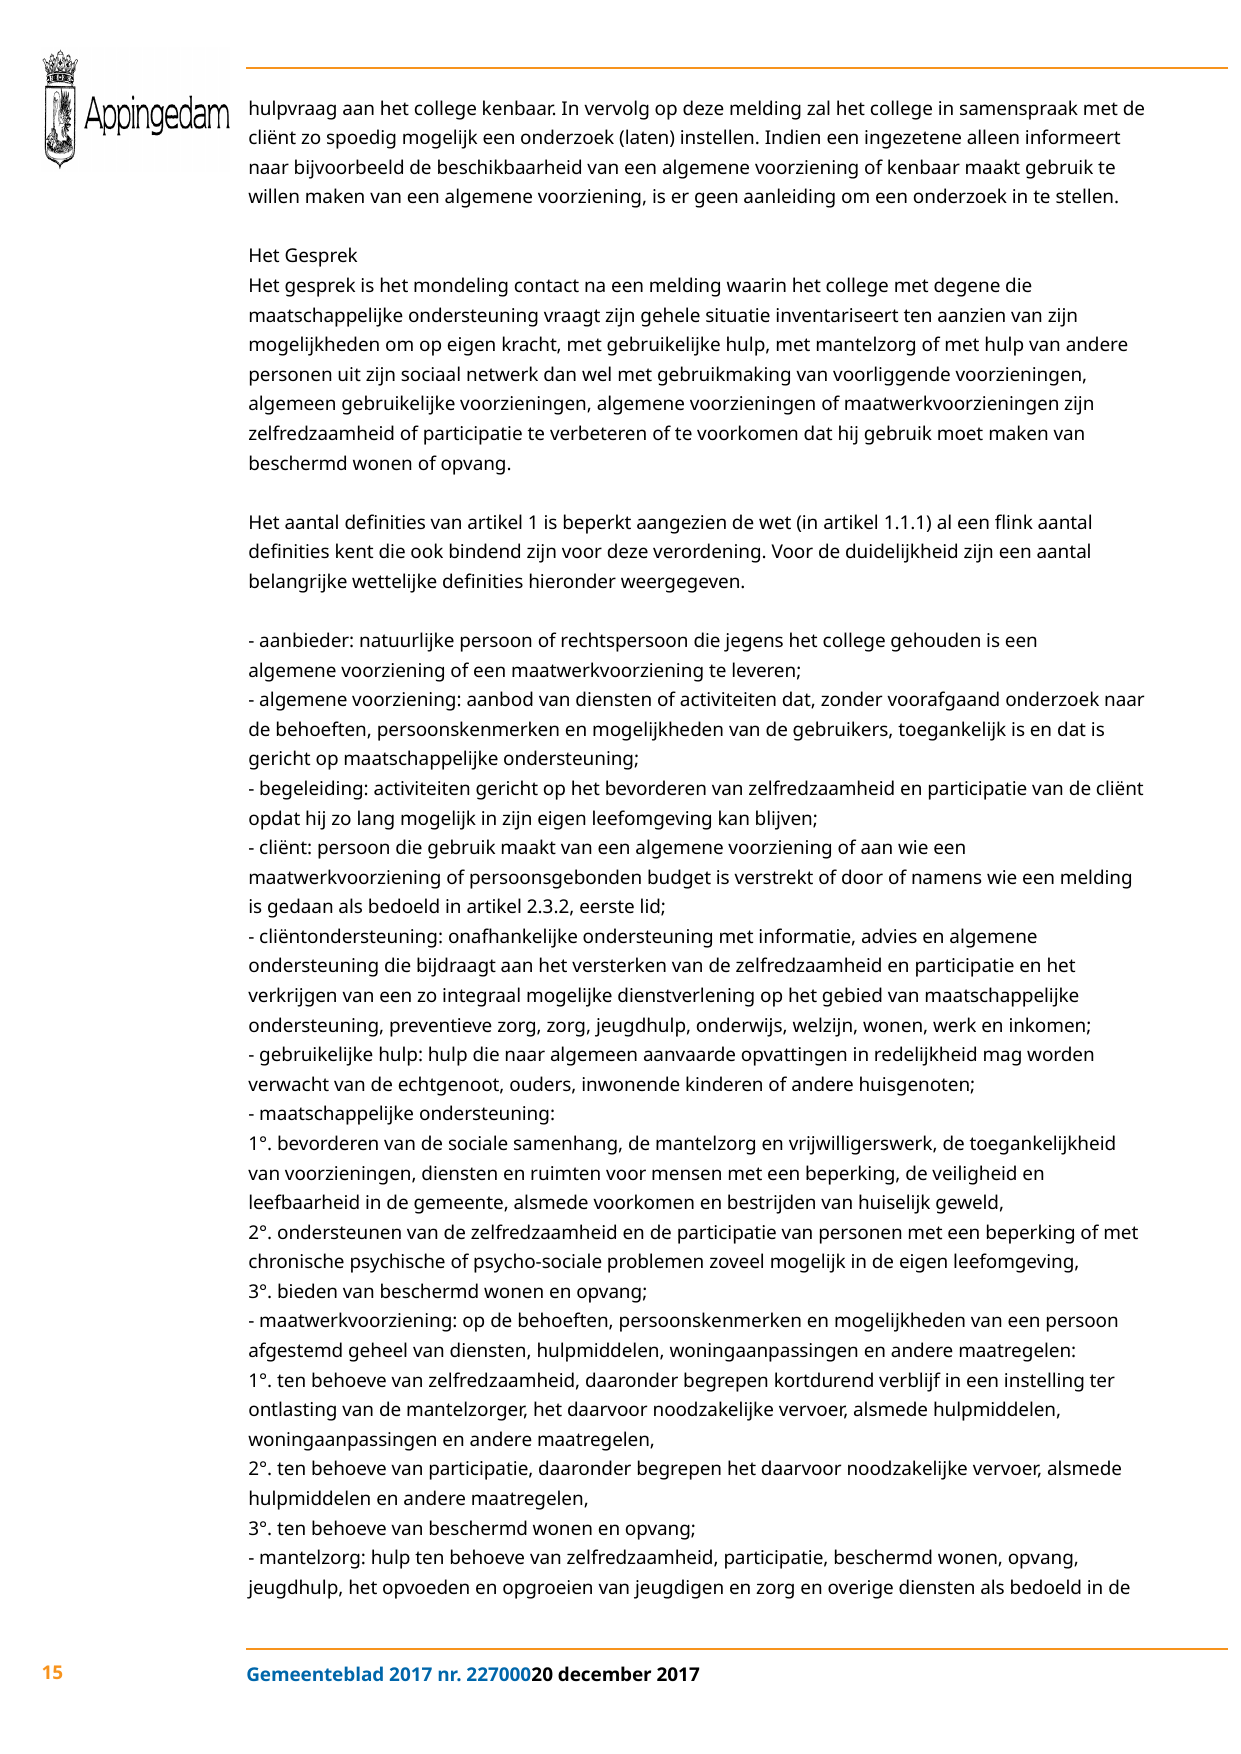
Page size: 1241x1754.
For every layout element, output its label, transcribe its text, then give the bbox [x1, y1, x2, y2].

text Het Gesprek [248, 243, 1152, 268]
text hulpvraag aan het college kenbaar. In vervolg op deze melding zal het college in samenspraak met de cliënt zo spoedig mogelijk een onderzoek (laten) instellen. Indien een ingezetene alleen informeert naar bijvoorbeeld de beschikbaarheid van een algemene voorziening of kenbaar maakt gebruik te willen maken van een algemene voorziening, is er geen aanleiding om een onderzoek in te stellen. [248, 95, 1152, 209]
text - maatschappelijke ondersteuning: [248, 1101, 1152, 1126]
text - gebruikelijke hulp: hulp die naar algemeen aanvaarde opvattingen in redelijkheid mag worden verwacht van de echtgenoot, ouders, inwonende kinderen of andere huisgenoten; [248, 1041, 1152, 1097]
text 1°. ten behoeve van zelfredzaamheid, daaronder begrepen kortdurend verblijf in een instelling ter ontlasting van de mantelzorger, het daarvoor noodzakelijke vervoer, alsmede hulpmiddelen, woningaanpassingen en andere maatregelen, [248, 1367, 1152, 1452]
text Het aantal definities van artikel 1 is beperkt aangezien de wet (in artikel 1.1.1) al een flink aantal definities kent die ook bindend zijn voor deze verordening. Voor de duidelijkheid zijn een aantal belangrijke wettelijke definities hieronder weergegeven. [248, 509, 1152, 594]
text - maatwerkvoorziening: op de behoeften, persoonskenmerken en mogelijkheden van een persoon afgestemd geheel van diensten, hulpmiddelen, woningaanpassingen en andere maatregelen: [248, 1308, 1152, 1363]
text 2°. ten behoeve van participatie, daaronder begrepen het daarvoor noodzakelijke vervoer, alsmede hulpmiddelen en andere maatregelen, [248, 1456, 1152, 1511]
text 3°. bieden van beschermd wonen en opvang; [248, 1278, 1152, 1304]
text - begeleiding: activiteiten gericht op het bevorderen van zelfredzaamheid en participatie van de cliënt opdat hij zo lang mogelijk in zijn eigen leefomgeving kan blijven; [248, 775, 1152, 831]
picture [41, 47, 231, 172]
text - cliënt: persoon die gebruik maakt van een algemene voorziening of aan wie een maatwerkvoorziening of persoonsgebonden budget is verstrekt of door of namens wie een melding is gedaan als bedoeld in artikel 2.3.2, eerste lid; [248, 834, 1152, 919]
text 2°. ondersteunen van de zelfredzaamheid en de participatie van personen met een beperking of met chronische psychische of psycho-sociale problemen zoveel mogelijk in de eigen leefomgeving, [248, 1219, 1152, 1274]
text - algemene voorziening: aanbod van diensten of activiteiten dat, zonder voorafgaand onderzoek naar de behoeften, persoonskenmerken en mogelijkheden van de gebruikers, toegankelijk is en dat is gericht op maatschappelijke ondersteuning; [248, 686, 1152, 771]
text algemene voorziening of een maatwerkvoorziening te leveren; [248, 657, 1152, 683]
text Het gesprek is het mondeling contact na een melding waarin het college met degene die maatschappelijke ondersteuning vraagt zijn gehele situatie inventariseert ten aanzien van zijn mogelijkheden om op eigen kracht, met gebruikelijke hulp, met mantelzorg of met hulp van andere personen uit zijn sociaal netwerk dan wel met gebruikmaking van voorliggende voorzieningen, algemeen gebruikelijke voorzieningen, algemene voorzieningen of maatwerkvoorzieningen zijn zelfredzaamheid of participatie te verbeteren of te voorkomen dat hij gebruik moet maken van beschermd wonen of opvang. [248, 272, 1152, 476]
text - mantelzorg: hulp ten behoeve van zelfredzaamheid, participatie, beschermd wonen, opvang, jeugdhulp, het opvoeden en opgroeien van jeugdigen en zorg en overige diensten als bedoeld in de [248, 1544, 1152, 1600]
text - aanbieder: natuurlijke persoon of rechtspersoon die jegens het college gehouden is een [248, 627, 1152, 653]
text 1°. bevorderen van de sociale samenhang, de mantelzorg en vrijwilligerswerk, de toegankelijkheid van voorzieningen, diensten en ruimten voor mensen met een beperking, de veiligheid en leefbaarheid in de gemeente, alsmede voorkomen en bestrijden van huiselijk geweld, [248, 1130, 1152, 1215]
text - cliёntondersteuning: onafhankelijke ondersteuning met informatie, advies en algemene ondersteuning die bijdraagt aan het versterken van de zelfredzaamheid en participatie en het verkrijgen van een zo integraal mogelijke dienstverlening op het gebied van maatschappelijke ondersteuning, preventieve zorg, zorg, jeugdhulp, onderwijs, welzijn, wonen, werk en inkomen; [248, 923, 1152, 1038]
text 3°. ten behoeve van beschermd wonen en opvang; [248, 1515, 1152, 1541]
